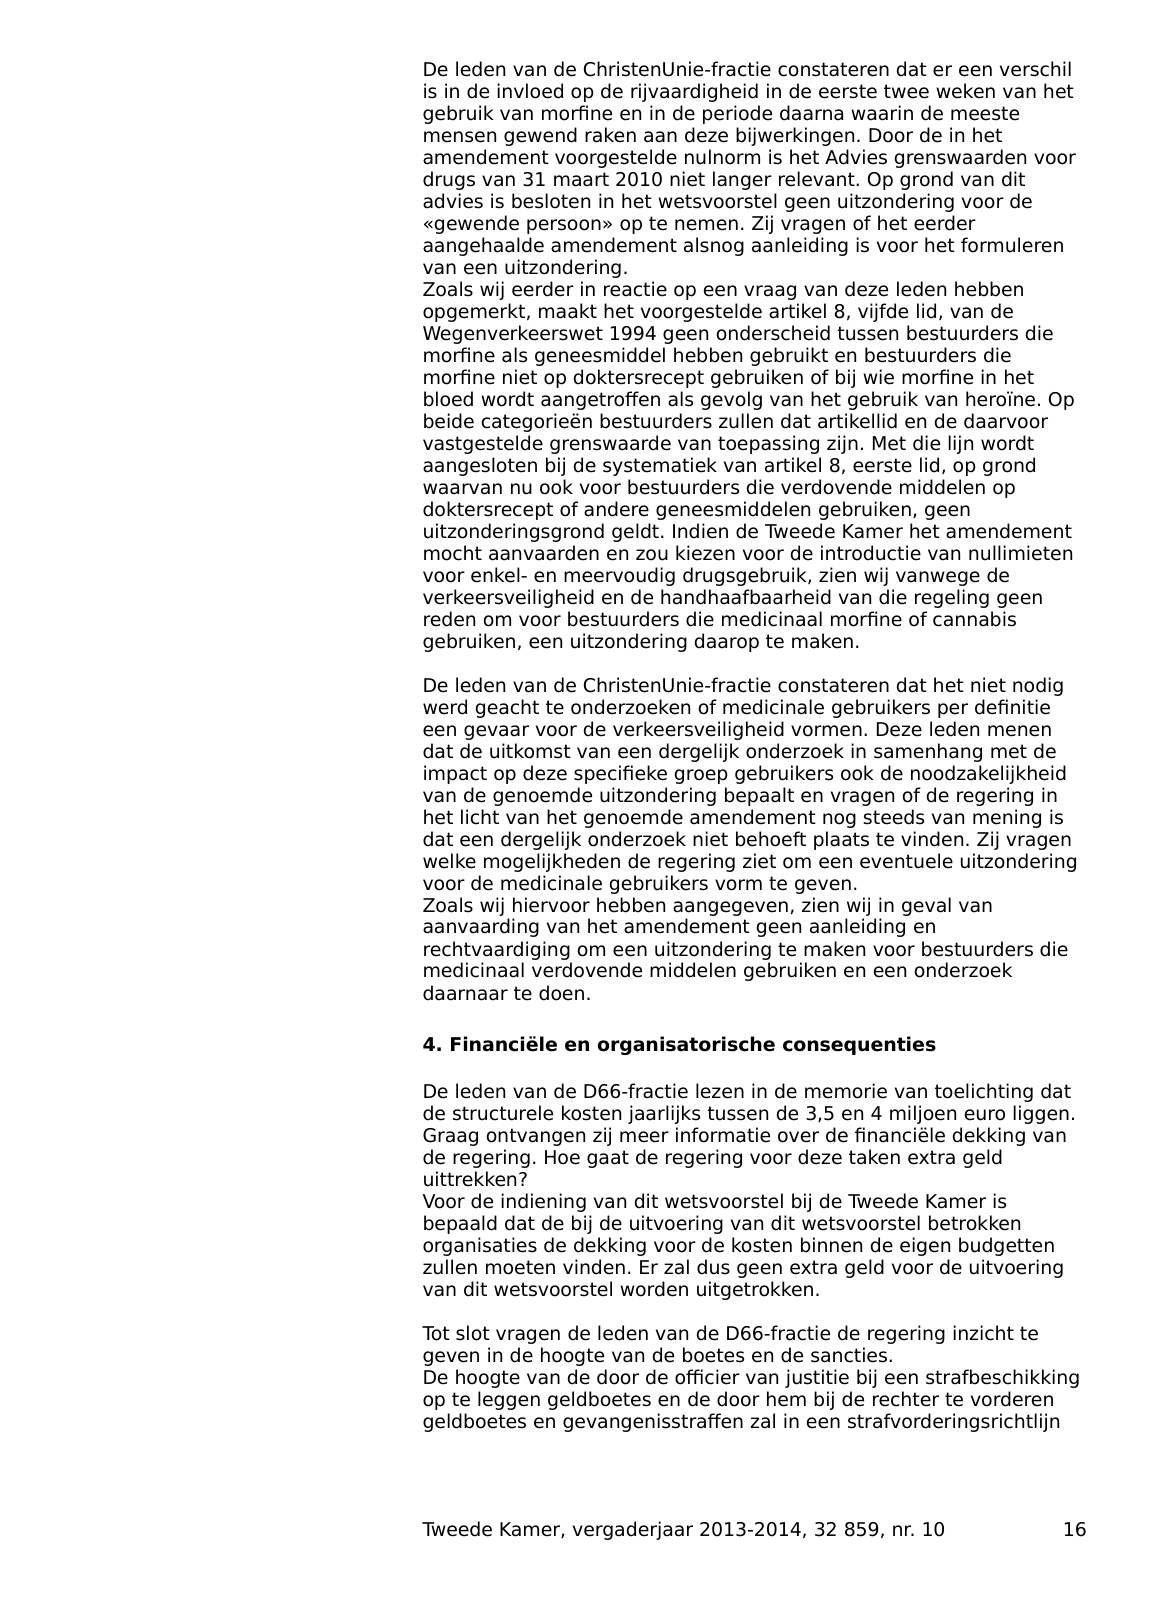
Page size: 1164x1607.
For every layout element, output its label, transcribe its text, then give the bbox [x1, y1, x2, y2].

subtitle 4. Financiële en organisatorische consequenties [422, 1034, 1087, 1056]
text De leden van de D66-fractie lezen in de memorie van toelichting dat de structurele kosten jaarlijks tussen de 3,5 en 4 miljoen euro liggen. Graag ontvangen zij meer informatie over de financiële dekking van de regering. Hoe gaat de regering voor deze taken extra geld uittrekken? [422, 1081, 1087, 1191]
text Voor de indiening van dit wetsvoorstel bij de Tweede Kamer is bepaald dat de bij de uitvoering van dit wetsvoorstel betrokken organisaties de dekking voor de kosten binnen de eigen budgetten zullen moeten vinden. Er zal dus geen extra geld voor de uitvoering van dit wetsvoorstel worden uitgetrokken. [422, 1191, 1087, 1301]
text Zoals wij eerder in reactie op een vraag van deze leden hebben opgemerkt, maakt het voorgestelde artikel 8, vijfde lid, van de Wegenverkeerswet 1994 geen onderscheid tussen bestuurders die morfine als geneesmiddel hebben gebruikt en bestuurders die morfine niet op doktersrecept gebruiken of bij wie morfine in het bloed wordt aangetroffen als gevolg van het gebruik van heroïne. Op beide categorieën bestuurders zullen dat artikellid en de daarvoor vastgestelde grenswaarde van toepassing zijn. Met die lijn wordt aangesloten bij de systematiek van artikel 8, eerste lid, op grond waarvan nu ook voor bestuurders die verdovende middelen op doktersrecept of andere geneesmiddelen gebruiken, geen uitzonderingsgrond geldt. Indien de Tweede Kamer het amendement mocht aanvaarden en zou kiezen voor de introductie van nullimieten voor enkel- en meervoudig drugsgebruik, zien wij vanwege de verkeersveiligheid en de handhaafbaarheid van die regeling geen reden om voor bestuurders die medicinaal morfine of cannabis gebruiken, een uitzondering daarop te maken. [422, 279, 1087, 652]
text De leden van de ChristenUnie-fractie constateren dat er een verschil is in de invloed op de rijvaardigheid in de eerste twee weken van het gebruik van morfine en in de periode daarna waarin de meeste mensen gewend raken aan deze bijwerkingen. Door de in het amendement voorgestelde nulnorm is het Advies grenswaarden voor drugs van 31 maart 2010 niet langer relevant. Op grond van dit advies is besloten in het wetsvoorstel geen uitzondering voor de «gewende persoon» op te nemen. Zij vragen of het eerder aangehaalde amendement alsnog aanleiding is voor het formuleren van een uitzondering. [422, 59, 1087, 279]
text Tot slot vragen de leden van de D66-fractie de regering inzicht te geven in de hoogte van de boetes en de sancties. [422, 1323, 1087, 1367]
text De hoogte van de door de officier van justitie bij een strafbeschikking op te leggen geldboetes en de door hem bij de rechter te vorderen geldboetes en gevangenisstraffen zal in een strafvorderingsrichtlijn [422, 1367, 1087, 1433]
text Zoals wij hiervoor hebben aangegeven, zien wij in geval van aanvaarding van het amendement geen aanleiding en rechtvaardiging om een uitzondering te maken voor bestuurders die medicinaal verdovende middelen gebruiken en een onderzoek daarnaar te doen. [422, 894, 1087, 1004]
text De leden van de ChristenUnie-fractie constateren dat het niet nodig werd geacht te onderzoeken of medicinale gebruikers per definitie een gevaar voor de verkeersveiligheid vormen. Deze leden menen dat de uitkomst van een dergelijk onderzoek in samenhang met de impact op deze specifieke groep gebruikers ook de noodzakelijkheid van de genoemde uitzondering bepaalt en vragen of de regering in het licht van het genoemde amendement nog steeds van mening is dat een dergelijk onderzoek niet behoeft plaats te vinden. Zij vragen welke mogelijkheden de regering ziet om een eventuele uitzondering voor de medicinale gebruikers vorm te geven. [422, 675, 1087, 894]
